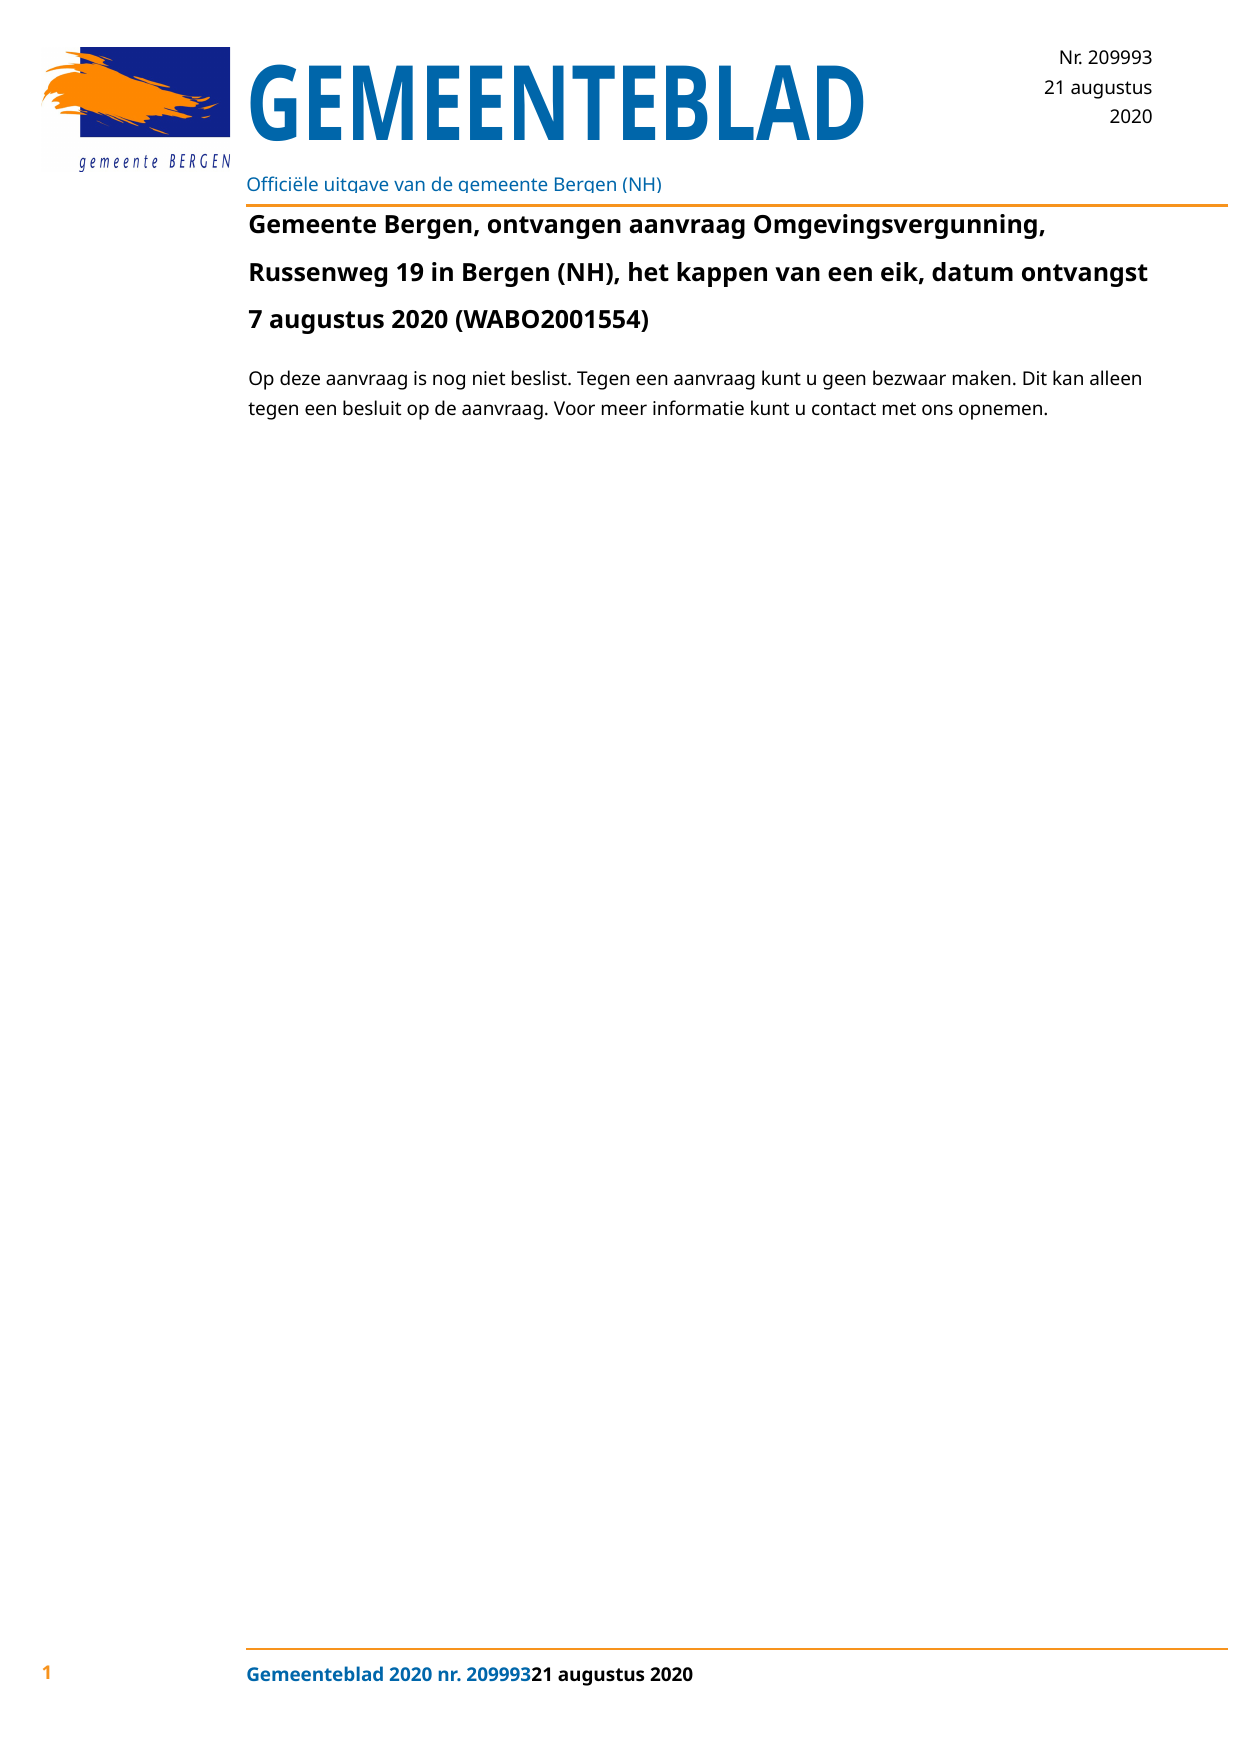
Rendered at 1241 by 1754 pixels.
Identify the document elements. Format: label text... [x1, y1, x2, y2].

text Op deze aanvraag is nog niet beslist. Tegen een aanvraag kunt u geen bezwaar maken. Dit kan alleen tegen een besluit op de aanvraag. Voor meer informatie kunt u contact met ons opnemen. [248, 366, 1152, 421]
picture [41, 47, 231, 172]
text Gemeente Bergen, ontvangen aanvraag Omgevingsvergunning, Russenweg 19 in Bergen (NH), het kappen van een eik, datum ontvangst 7 augustus 2020 (WABO2001554) [248, 207, 1152, 336]
